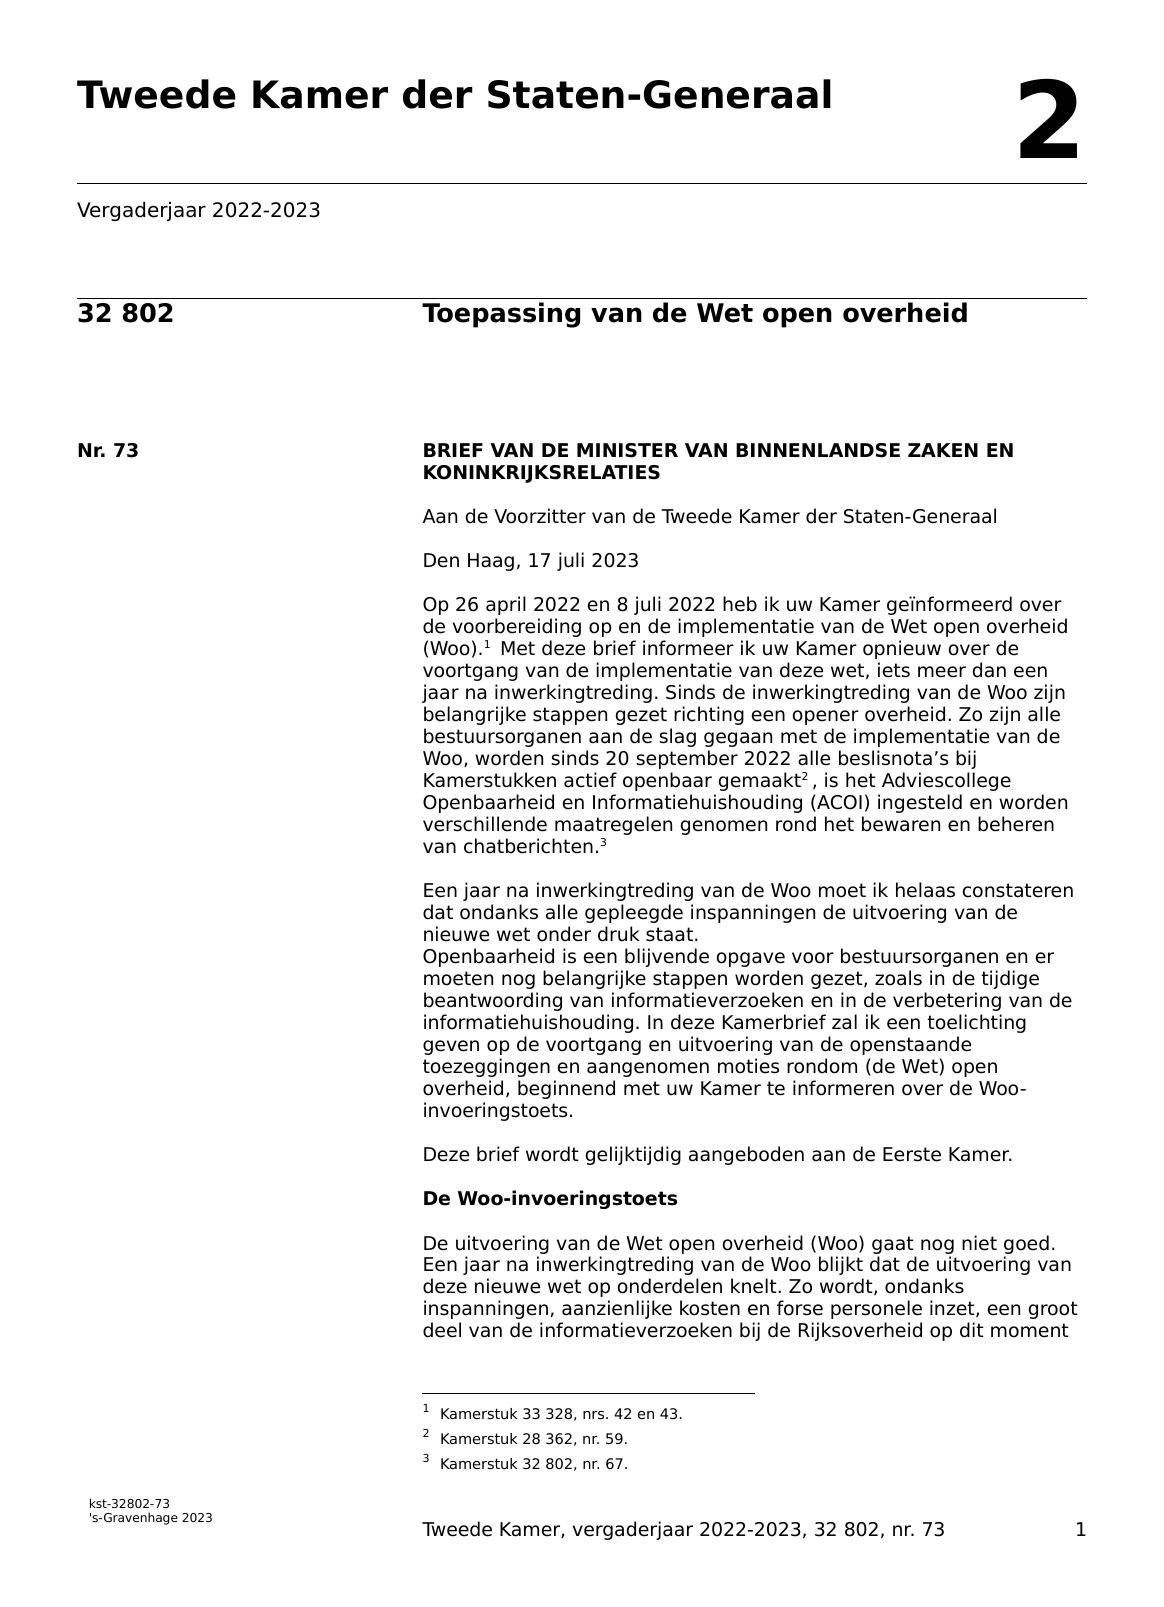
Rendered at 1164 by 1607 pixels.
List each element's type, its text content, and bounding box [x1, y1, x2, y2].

subtitle De Woo-invoeringstoets [422, 1188, 1087, 1210]
text 's-Gravenhage 2023 [88, 1511, 323, 1525]
table_header Tweede Kamer der Staten-Generaal [77, 59, 886, 183]
text Kamerstuk 33 328, nrs. 42 en 43. [422, 1402, 1087, 1424]
table_cell Vergaderjaar 2022-2023 [77, 184, 1087, 298]
subtitle 32 802 Toepassing van de Wet open overheid [77, 299, 1087, 329]
text Een jaar na inwerkingtreding van de Woo moet ik helaas constateren dat ondanks alle gepleegde inspanningen de uitvoering van de nieuwe wet onder druk staat. [422, 880, 1087, 946]
text Deze brief wordt gelijktijdig aangeboden aan de Eerste Kamer. [422, 1144, 1087, 1166]
text Aan de Voorzitter van de Tweede Kamer der Staten-Generaal [422, 506, 1087, 528]
table_header 2 [886, 59, 1087, 183]
text Kamerstuk 28 362, nr. 59. [422, 1427, 1087, 1449]
text Kamerstuk 32 802, nr. 67. [422, 1452, 1087, 1474]
text kst-32802-73 [88, 1497, 323, 1511]
text De uitvoering van de Wet open overheid (Woo) gaat nog niet goed. Een jaar na inwerkingtreding van de Woo blijkt dat de uitvoering van deze nieuwe wet op onderdelen knelt. Zo wordt, ondanks inspanningen, aanzienlijke kosten en forse personele inzet, een groot deel van de informatieverzoeken bij de Rijksoverheid op dit moment [422, 1232, 1087, 1342]
subtitle Nr. 73 BRIEF VAN DE MINISTER VAN BINNENLANDSE ZAKEN EN KONINKRIJKSRELATIES [77, 440, 1087, 484]
text Openbaarheid is een blijvende opgave voor bestuursorganen en er moeten nog belangrijke stappen worden gezet, zoals in de tijdige beantwoording van informatieverzoeken en in de verbetering van de informatiehuishouding. In deze Kamerbrief zal ik een toelichting geven op de voortgang en uitvoering van de openstaande toezeggingen en aangenomen moties rondom (de Wet) open overheid, beginnend met uw Kamer te informeren over de Woo-invoeringstoets. [422, 946, 1087, 1122]
text Den Haag, 17 juli 2023 [422, 550, 1087, 572]
text Op 26 april 2022 en 8 juli 2022 heb ik uw Kamer geïnformeerd over de voorbereiding op en de implementatie van de Wet open overheid (Woo). Met deze brief informeer ik uw Kamer opnieuw over de voortgang van de implementatie van deze wet, iets meer dan een jaar na inwerkingtreding. Sinds de inwerkingtreding van de Woo zijn belangrijke stappen gezet richting een opener overheid. Zo zijn alle bestuursorganen aan de slag gegaan met de implementatie van de Woo, worden sinds 20 september 2022 alle beslisnota’s bij Kamerstukken actief openbaar gemaakt, is het Adviescollege Openbaarheid en Informatiehuishouding (ACOI) ingesteld en worden verschillende maatregelen genomen rond het bewaren en beheren van chatberichten. [422, 594, 1087, 858]
